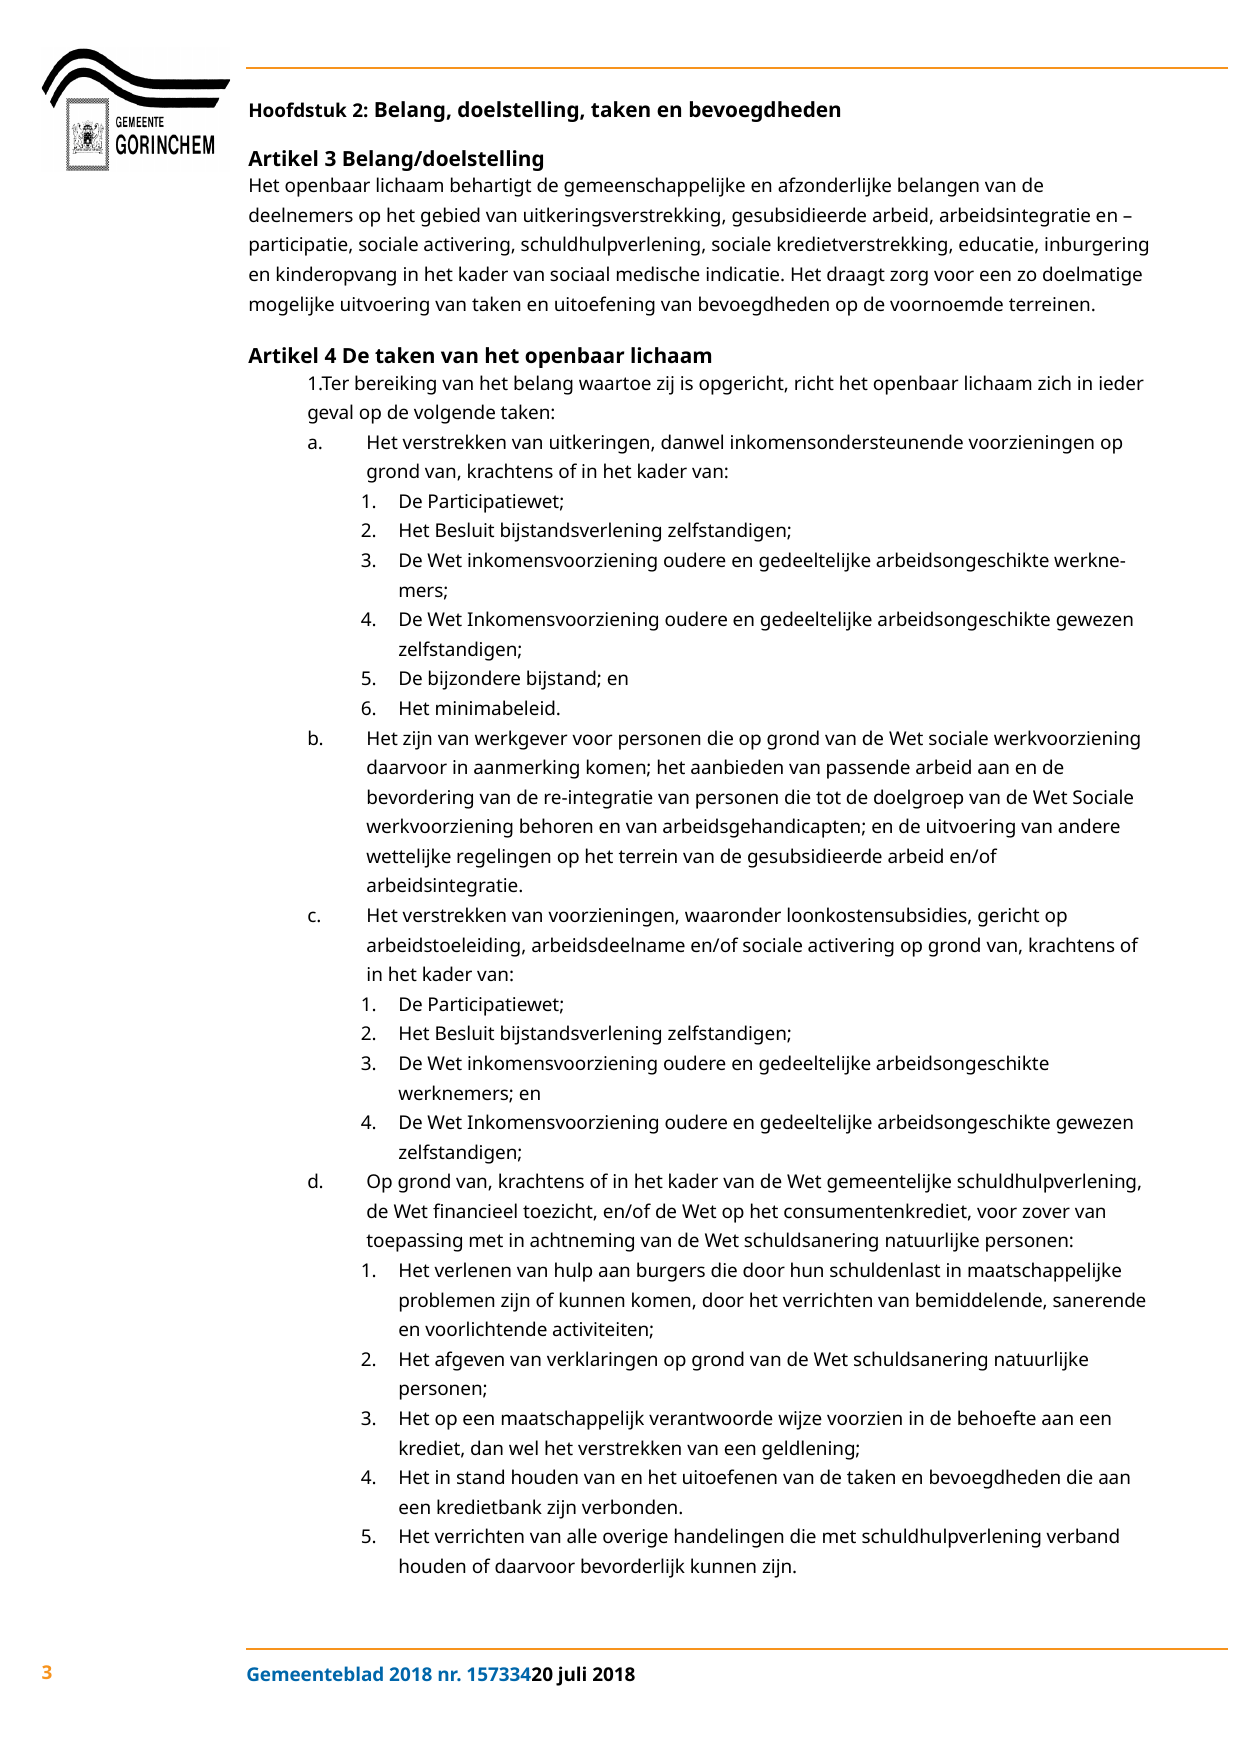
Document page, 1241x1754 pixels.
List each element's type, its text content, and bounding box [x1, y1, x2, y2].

list Het verstrekken van voorzieningen, waaronder loonkostensubsidies, gericht op arbeidstoeleiding, arbeidsdeelname en/of sociale activering op grond van, krachtens of in het kader van: [307, 902, 1152, 987]
list Het verstrekken van uitkeringen, danwel inkomensondersteunende voorzieningen op grond van, krachtens of in het kader van: [307, 429, 1152, 484]
list Het Besluit bijstandsverlening zelfstandigen; [361, 1021, 1152, 1046]
list Op grond van, krachtens of in het kader van de Wet gemeentelijke schuldhulpverlening, de Wet financieel toezicht, en/of de Wet op het consumentenkrediet, voor zover van toepassing met in achtneming van de Wet schuldsanering natuurlijke personen: [307, 1168, 1152, 1253]
list Het in stand houden van en het uitoefenen van de taken en bevoegdheden die aan een kredietbank zijn verbonden. [361, 1464, 1152, 1519]
text Het openbaar lichaam behartigt de gemeenschappelijke en afzonderlijke belangen van de deelnemers op het gebied van uitkeringsverstrekking, gesubsidieerde arbeid, arbeidsintegratie en –participatie, sociale activering, schuldhulpverlening, sociale kredietverstrekking, educatie, inburgering en kinderopvang in het kader van sociaal medische indicatie. Het draagt zorg voor een zo doelmatige mogelijke uitvoering van taken en uitoefening van bevoegdheden op de voornoemde terreinen. [248, 172, 1152, 317]
list De Wet inkomensvoorziening oudere en gedeeltelijke arbeidsongeschikte werkne- mers; [361, 547, 1152, 602]
list De Participatiewet; [361, 488, 1152, 514]
text Artikel 3 Belang/doelstelling [248, 144, 1152, 172]
list Het zijn van werkgever voor personen die op grond van de Wet sociale werkvoorziening daarvoor in aanmerking komen; het aanbieden van passende arbeid aan en de bevordering van de re-integratie van personen die tot de doelgroep van de Wet Sociale werkvoorziening behoren en van arbeidsgehandicapten; en de uitvoering van andere wettelijke regelingen op het terrein van de gesubsidieerde arbeid en/of arbeidsintegratie. [307, 725, 1152, 898]
list Het verrichten van alle overige handelingen die met schuldhulpverlening verband houden of daarvoor bevorderlijk kunnen zijn. [361, 1523, 1152, 1579]
list De Wet inkomensvoorziening oudere en gedeeltelijke arbeidsongeschikte werknemers; en [361, 1050, 1152, 1105]
list Het minimabeleid. [361, 695, 1152, 721]
text Hoofdstuk 2: Belang, doelstelling, taken en bevoegdheden [248, 95, 1152, 123]
list Het verlenen van hulp aan burgers die door hun schuldenlast in maatschappelijke problemen zijn of kunnen komen, door het verrichten van bemiddelende, sanerende en voorlichtende activiteiten; [361, 1257, 1152, 1342]
list Het afgeven van verklaringen op grond van de Wet schuldsanering natuurlijke personen; [361, 1346, 1152, 1401]
list Het op een maatschappelijk verantwoorde wijze voorzien in de behoefte aan een krediet, dan wel het verstrekken van een geldlening; [361, 1405, 1152, 1460]
text Artikel 4 De taken van het openbaar lichaam [248, 341, 1152, 370]
list De Participatiewet; [361, 991, 1152, 1017]
list Het Besluit bijstandsverlening zelfstandigen; [361, 518, 1152, 543]
list De Wet Inkomensvoorziening oudere en gedeeltelijke arbeidsongeschikte gewezen zelfstandigen; [361, 606, 1152, 662]
picture [41, 47, 231, 172]
list De bijzondere bijstand; en [361, 666, 1152, 691]
list 1.Ter bereiking van het belang waartoe zij is opgericht, richt het openbaar lichaam zich in ieder geval op de volgende taken: [248, 370, 1152, 425]
list De Wet Inkomensvoorziening oudere en gedeeltelijke arbeidsongeschikte gewezen zelfstandigen; [361, 1109, 1152, 1164]
